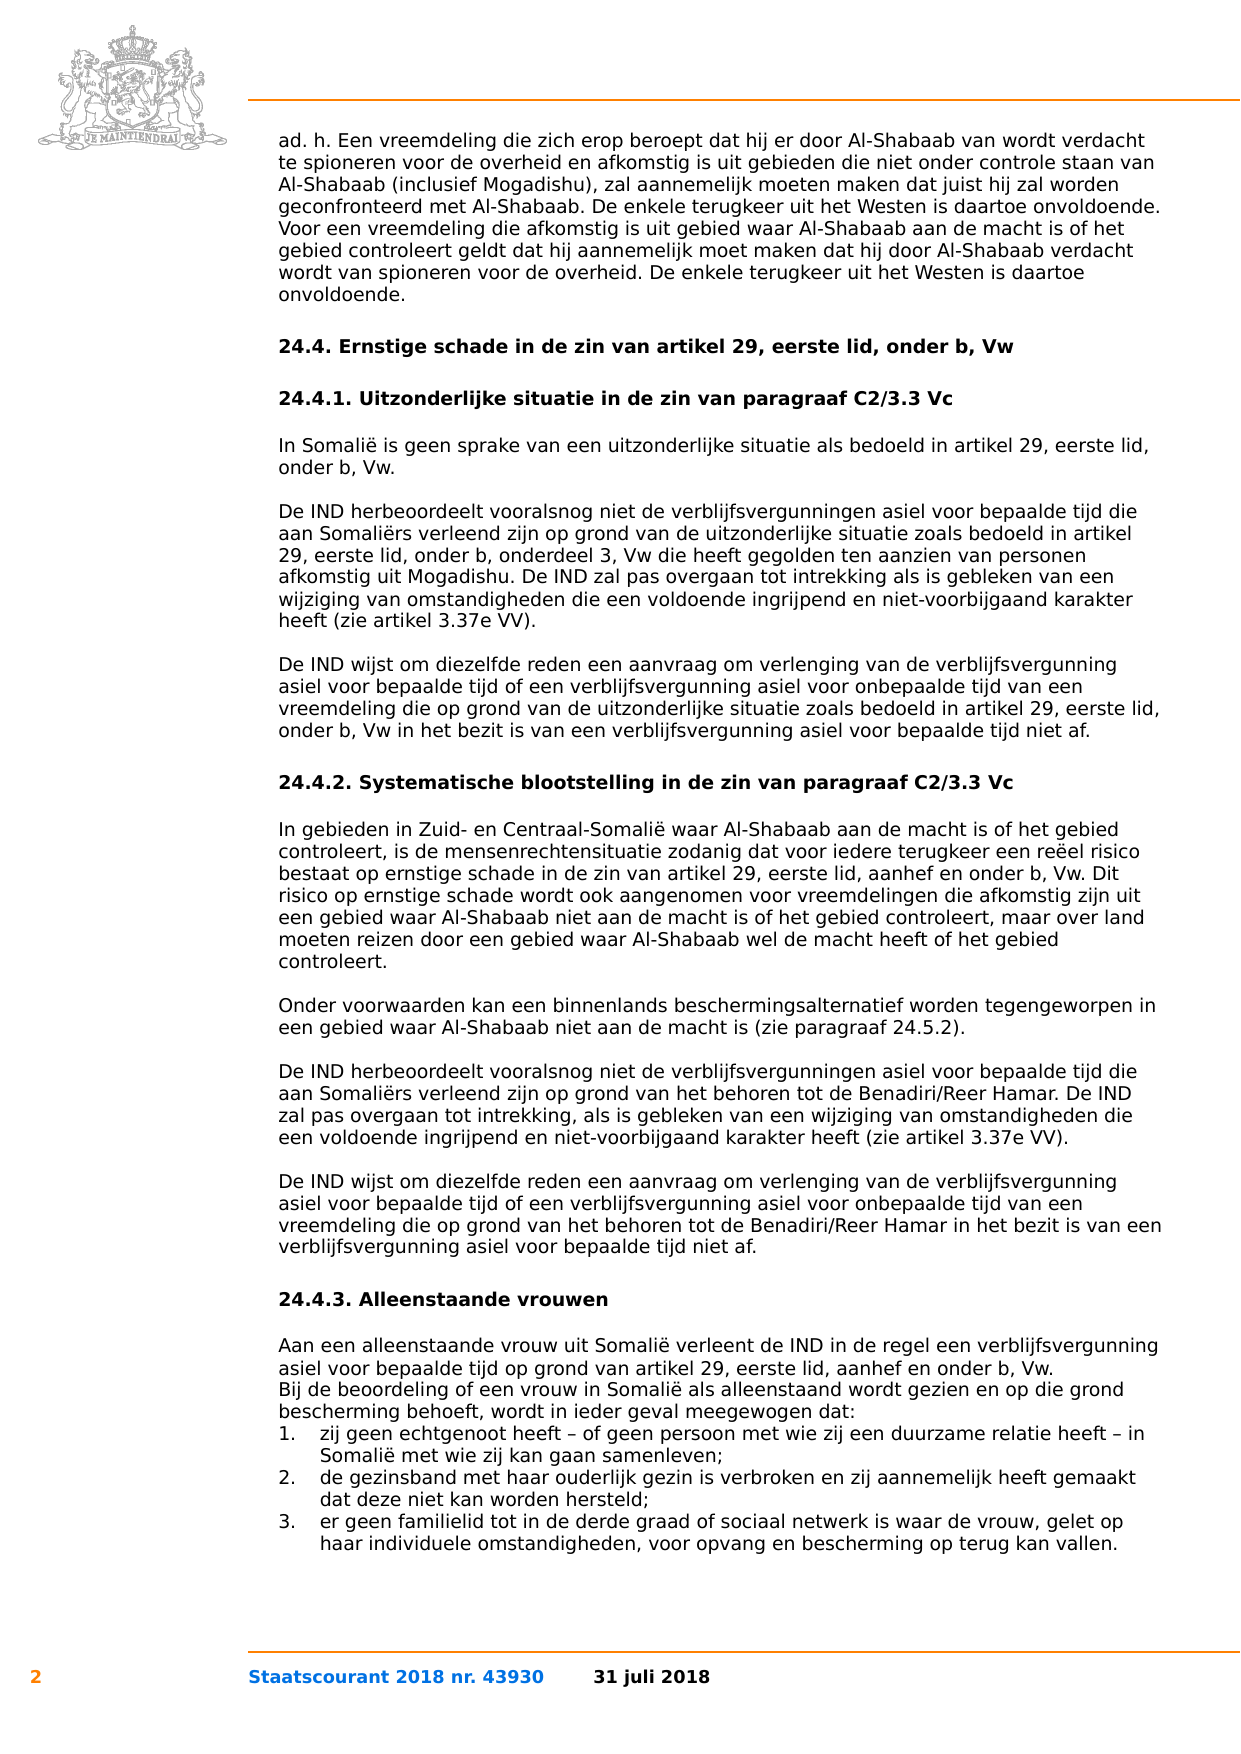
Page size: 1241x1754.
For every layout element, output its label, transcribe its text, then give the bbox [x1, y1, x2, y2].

text Onder voorwaarden kan een binnenlands beschermingsalternatief worden tegengeworpen in een gebied waar Al-Shabaab niet aan de macht is (zie paragraaf 24.5.2). [278, 995, 1163, 1039]
subtitle 24.4.2. Systematische blootstelling in de zin van paragraaf C2/3.3 Vc [278, 772, 1163, 794]
text De IND herbeoordeelt vooralsnog niet de verblijfsvergunningen asiel voor bepaalde tijd die aan Somaliërs verleend zijn op grond van de uitzonderlijke situatie zoals bedoeld in artikel 29, eerste lid, onder b, onderdeel 3, Vw die heeft gegolden ten aanzien van personen afkomstig uit Mogadishu. De IND zal pas overgaan tot intrekking als is gebleken van een wijziging van omstandigheden die een voldoende ingrijpend en niet-voorbijgaand karakter heeft (zie artikel 3.37e VV). [278, 501, 1163, 632]
text Aan een alleenstaande vrouw uit Somalië verleent de IND in de regel een verblijfsvergunning asiel voor bepaalde tijd op grond van artikel 29, eerste lid, aanhef en onder b, Vw. [278, 1335, 1163, 1379]
subtitle 24.4. Ernstige schade in de zin van artikel 29, eerste lid, onder b, Vw [278, 336, 1163, 358]
picture [38, 25, 227, 150]
text In Somalië is geen sprake van een uitzonderlijke situatie als bedoeld in artikel 29, eerste lid, onder b, Vw. [278, 435, 1163, 479]
text 2. de gezinsband met haar ouderlijk gezin is verbroken en zij aannemelijk heeft gemaakt dat deze niet kan worden hersteld; [278, 1467, 1163, 1511]
text De IND wijst om diezelfde reden een aanvraag om verlenging van de verblijfsvergunning asiel voor bepaalde tijd of een verblijfsvergunning asiel voor onbepaalde tijd van een vreemdeling die op grond van de uitzonderlijke situatie zoals bedoeld in artikel 29, eerste lid, onder b, Vw in het bezit is van een verblijfsvergunning asiel voor bepaalde tijd niet af. [278, 654, 1163, 742]
text De IND wijst om diezelfde reden een aanvraag om verlenging van de verblijfsvergunning asiel voor bepaalde tijd of een verblijfsvergunning asiel voor onbepaalde tijd van een vreemdeling die op grond van het behoren tot de Benadiri/Reer Hamar in het bezit is van een verblijfsvergunning asiel voor bepaalde tijd niet af. [278, 1171, 1163, 1258]
text 3. er geen familielid tot in de derde graad of sociaal netwerk is waar de vrouw, gelet op haar individuele omstandigheden, voor opvang en bescherming op terug kan vallen. [278, 1511, 1163, 1555]
subtitle 24.4.3. Alleenstaande vrouwen [278, 1288, 1163, 1310]
text Bij de beoordeling of een vrouw in Somalië als alleenstaand wordt gezien en op die grond bescherming behoeft, wordt in ieder geval meegewogen dat: [278, 1379, 1163, 1423]
text ad. h. Een vreemdeling die zich erop beroept dat hij er door Al-Shabaab van wordt verdacht te spioneren voor de overheid en afkomstig is uit gebieden die niet onder controle staan van Al-Shabaab (inclusief Mogadishu), zal aannemelijk moeten maken dat juist hij zal worden geconfronteerd met Al-Shabaab. De enkele terugkeer uit het Westen is daartoe onvoldoende. Voor een vreemdeling die afkomstig is uit gebied waar Al-Shabaab aan de macht is of het gebied controleert geldt dat hij aannemelijk moet maken dat hij door Al-Shabaab verdacht wordt van spioneren voor de overheid. De enkele terugkeer uit het Westen is daartoe onvoldoende. [278, 130, 1163, 306]
text 1. zij geen echtgenoot heeft – of geen persoon met wie zij een duurzame relatie heeft – in Somalië met wie zij kan gaan samenleven; [278, 1423, 1163, 1467]
subtitle 24.4.1. Uitzonderlijke situatie in de zin van paragraaf C2/3.3 Vc [278, 388, 1163, 410]
text In gebieden in Zuid- en Centraal-Somalië waar Al-Shabaab aan de macht is of het gebied controleert, is de mensenrechtensituatie zodanig dat voor iedere terugkeer een reëel risico bestaat op ernstige schade in de zin van artikel 29, eerste lid, aanhef en onder b, Vw. Dit risico op ernstige schade wordt ook aangenomen voor vreemdelingen die afkomstig zijn uit een gebied waar Al-Shabaab niet aan de macht is of het gebied controleert, maar over land moeten reizen door een gebied waar Al-Shabaab wel de macht heeft of het gebied controleert. [278, 819, 1163, 973]
text De IND herbeoordeelt vooralsnog niet de verblijfsvergunningen asiel voor bepaalde tijd die aan Somaliërs verleend zijn op grond van het behoren tot de Benadiri/Reer Hamar. De IND zal pas overgaan tot intrekking, als is gebleken van een wijziging van omstandigheden die een voldoende ingrijpend en niet-voorbijgaand karakter heeft (zie artikel 3.37e VV). [278, 1061, 1163, 1149]
